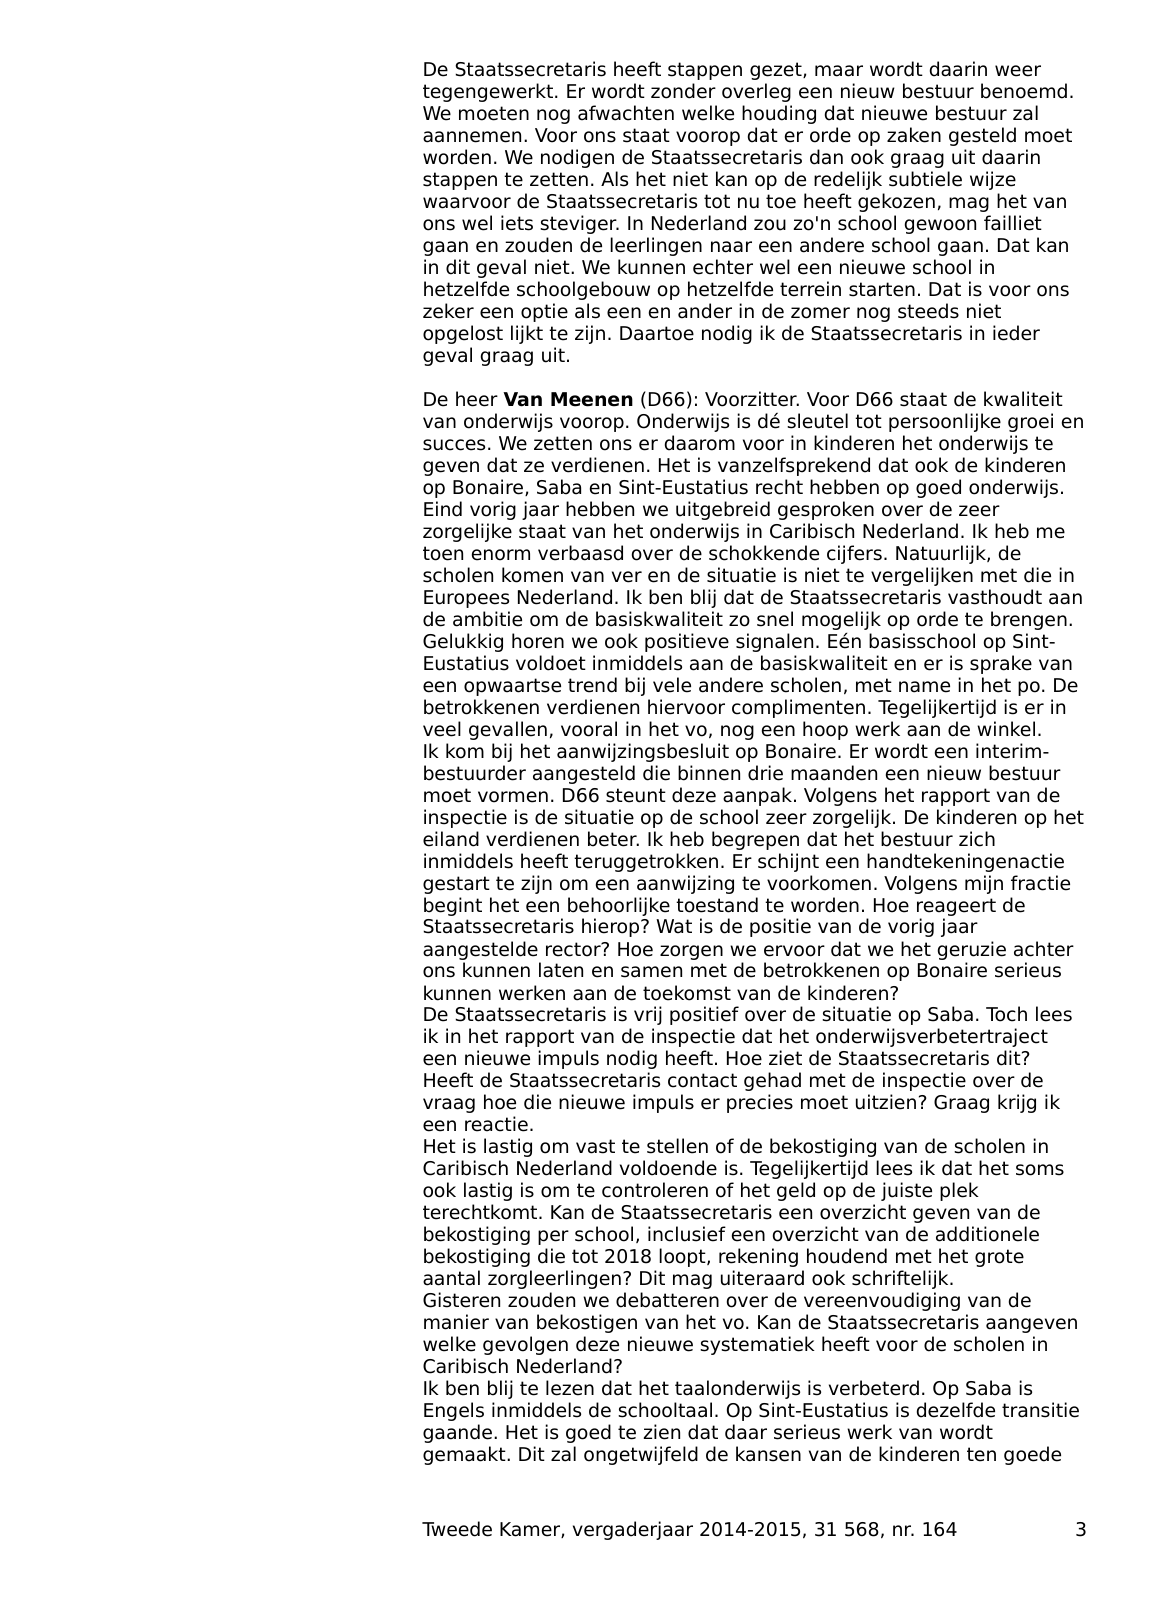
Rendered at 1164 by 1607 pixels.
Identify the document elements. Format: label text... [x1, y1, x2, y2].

text Ik kom bij het aanwijzingsbesluit op Bonaire. Er wordt een interim-bestuurder aangesteld die binnen drie maanden een nieuw bestuur moet vormen. D66 steunt deze aanpak. Volgens het rapport van de inspectie is de situatie op de school zeer zorgelijk. De kinderen op het eiland verdienen beter. Ik heb begrepen dat het bestuur zich inmiddels heeft teruggetrokken. Er schijnt een handtekeningenactie gestart te zijn om een aanwijzing te voorkomen. Volgens mijn fractie begint het een behoorlijke toestand te worden. Hoe reageert de Staatssecretaris hierop? Wat is de positie van de vorig jaar aangestelde rector? Hoe zorgen we ervoor dat we het geruzie achter ons kunnen laten en samen met de betrokkenen op Bonaire serieus kunnen werken aan de toekomst van de kinderen? [422, 741, 1087, 1004]
text Het is lastig om vast te stellen of de bekostiging van de scholen in Caribisch Nederland voldoende is. Tegelijkertijd lees ik dat het soms ook lastig is om te controleren of het geld op de juiste plek terechtkomt. Kan de Staatssecretaris een overzicht geven van de bekostiging per school, inclusief een overzicht van de additionele bekostiging die tot 2018 loopt, rekening houdend met het grote aantal zorgleerlingen? Dit mag uiteraard ook schriftelijk. [422, 1136, 1087, 1290]
text De Staatssecretaris heeft stappen gezet, maar wordt daarin weer tegengewerkt. Er wordt zonder overleg een nieuw bestuur benoemd. We moeten nog afwachten welke houding dat nieuwe bestuur zal aannemen. Voor ons staat voorop dat er orde op zaken gesteld moet worden. We nodigen de Staatssecretaris dan ook graag uit daarin stappen te zetten. Als het niet kan op de redelijk subtiele wijze waarvoor de Staatssecretaris tot nu toe heeft gekozen, mag het van ons wel iets steviger. In Nederland zou zo'n school gewoon failliet gaan en zouden de leerlingen naar een andere school gaan. Dat kan in dit geval niet. We kunnen echter wel een nieuwe school in hetzelfde schoolgebouw op hetzelfde terrein starten. Dat is voor ons zeker een optie als een en ander in de zomer nog steeds niet opgelost lijkt te zijn. Daartoe nodig ik de Staatssecretaris in ieder geval graag uit. [422, 59, 1087, 367]
text De Staatssecretaris is vrij positief over de situatie op Saba. Toch lees ik in het rapport van de inspectie dat het onderwijsverbetertraject een nieuwe impuls nodig heeft. Hoe ziet de Staatssecretaris dit? Heeft de Staatssecretaris contact gehad met de inspectie over de vraag hoe die nieuwe impuls er precies moet uitzien? Graag krijg ik een reactie. [422, 1004, 1087, 1136]
text Gisteren zouden we debatteren over de vereenvoudiging van de manier van bekostigen van het vo. Kan de Staatssecretaris aangeven welke gevolgen deze nieuwe systematiek heeft voor de scholen in Caribisch Nederland? [422, 1290, 1087, 1378]
text De heer Van Meenen (D66): Voorzitter. Voor D66 staat de kwaliteit van onderwijs voorop. Onderwijs is dé sleutel tot persoonlijke groei en succes. We zetten ons er daarom voor in kinderen het onderwijs te geven dat ze verdienen. Het is vanzelfsprekend dat ook de kinderen op Bonaire, Saba en Sint-Eustatius recht hebben op goed onderwijs. [422, 389, 1087, 499]
text Ik ben blij te lezen dat het taalonderwijs is verbeterd. Op Saba is Engels inmiddels de schooltaal. Op Sint-Eustatius is dezelfde transitie gaande. Het is goed te zien dat daar serieus werk van wordt gemaakt. Dit zal ongetwijfeld de kansen van de kinderen ten goede [422, 1378, 1087, 1466]
text Eind vorig jaar hebben we uitgebreid gesproken over de zeer zorgelijke staat van het onderwijs in Caribisch Nederland. Ik heb me toen enorm verbaasd over de schokkende cijfers. Natuurlijk, de scholen komen van ver en de situatie is niet te vergelijken met die in Europees Nederland. Ik ben blij dat de Staatssecretaris vasthoudt aan de ambitie om de basiskwaliteit zo snel mogelijk op orde te brengen. Gelukkig horen we ook positieve signalen. Eén basisschool op Sint-Eustatius voldoet inmiddels aan de basiskwaliteit en er is sprake van een opwaartse trend bij vele andere scholen, met name in het po. De betrokkenen verdienen hiervoor complimenten. Tegelijkertijd is er in veel gevallen, vooral in het vo, nog een hoop werk aan de winkel. [422, 499, 1087, 741]
